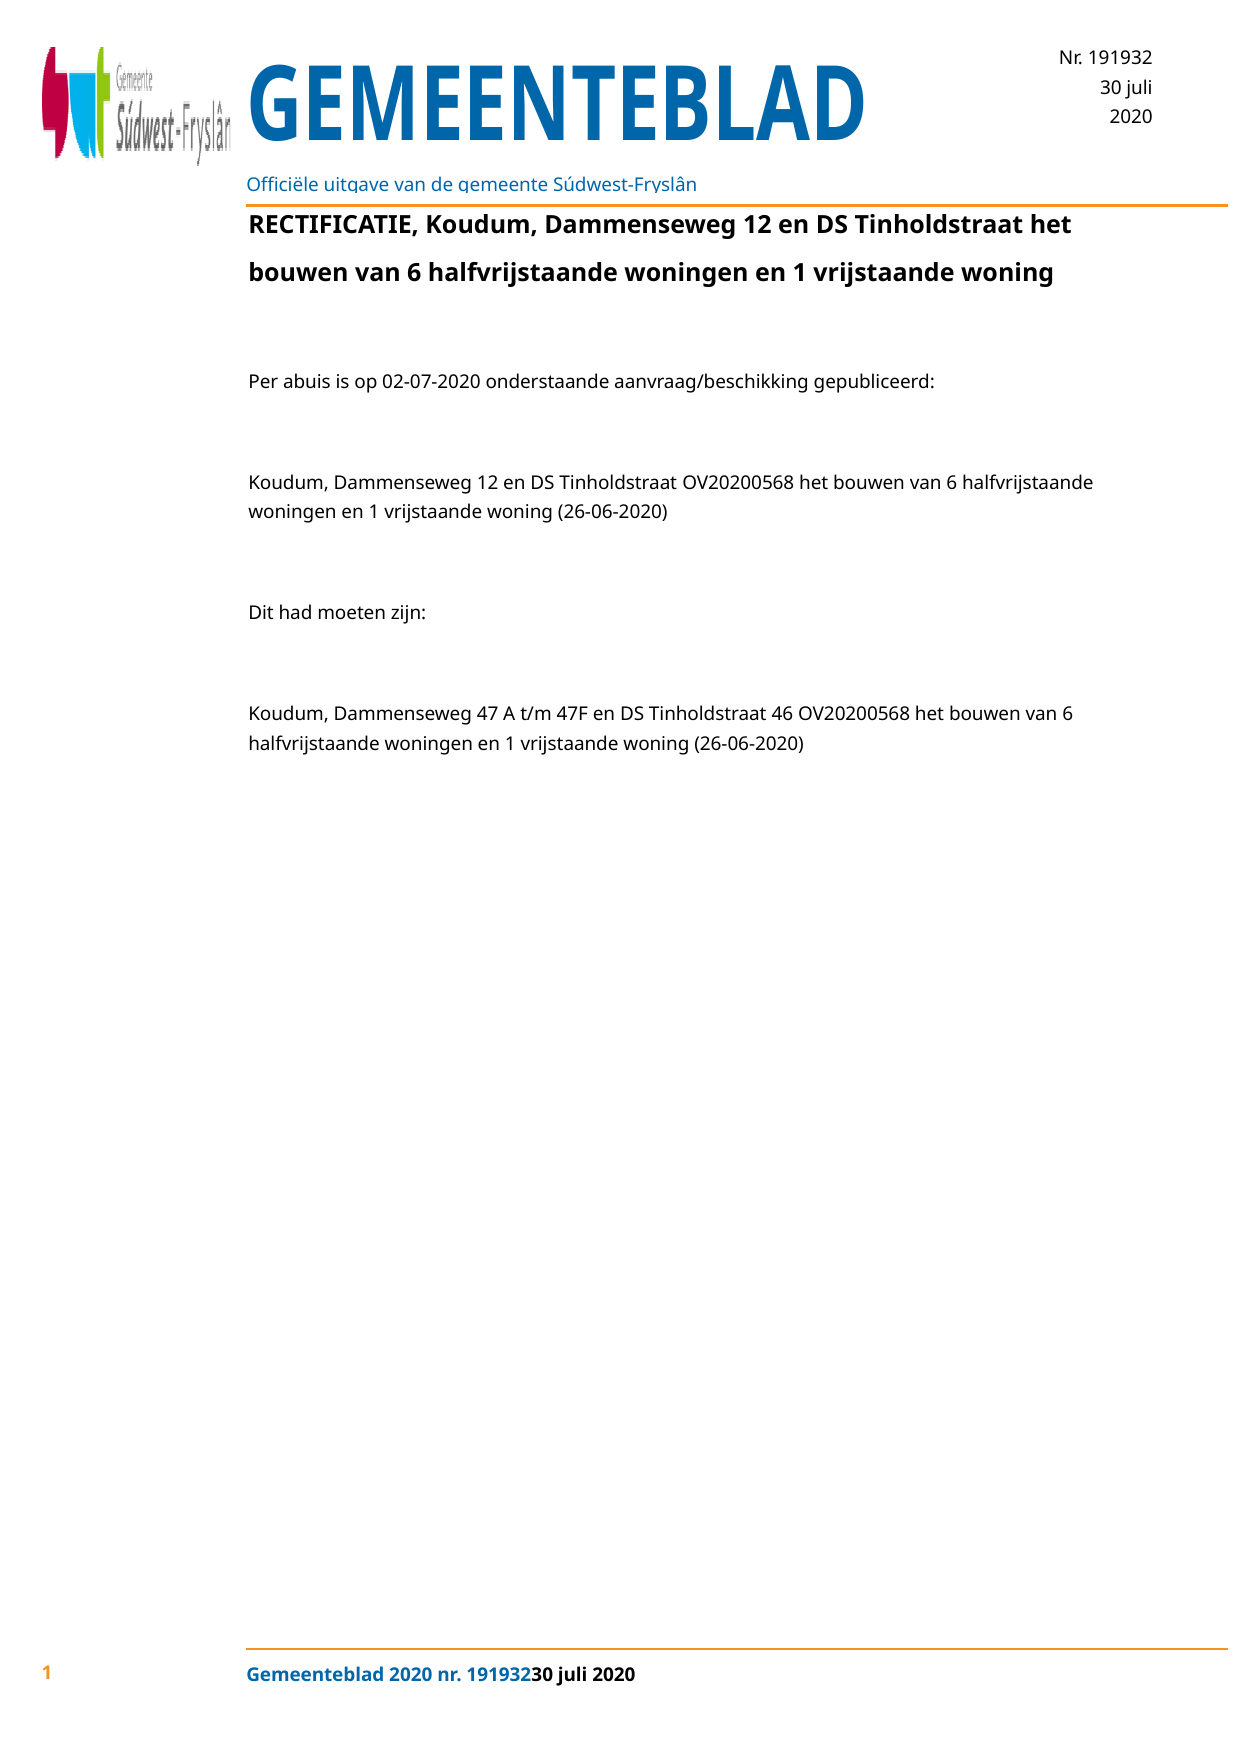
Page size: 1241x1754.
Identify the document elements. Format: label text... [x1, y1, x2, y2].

picture [41, 47, 231, 172]
text Per abuis is op 02-07-2020 onderstaande aanvraag/beschikking gepubliceerd: [248, 368, 1152, 394]
text Koudum, Dammenseweg 47 A t/m 47F en DS Tinholdstraat 46 OV20200568 het bouwen van 6 halfvrijstaande woningen en 1 vrijstaande woning (26-06-2020) [248, 700, 1152, 756]
text Koudum, Dammenseweg 12 en DS Tinholdstraat OV20200568 het bouwen van 6 halfvrijstaande woningen en 1 vrijstaande woning (26-06-2020) [248, 469, 1152, 524]
text RECTIFICATIE, Koudum, Dammenseweg 12 en DS Tinholdstraat het bouwen van 6 halfvrijstaande woningen en 1 vrijstaande woning [248, 207, 1152, 288]
text Dit had moeten zijn: [248, 599, 1152, 625]
